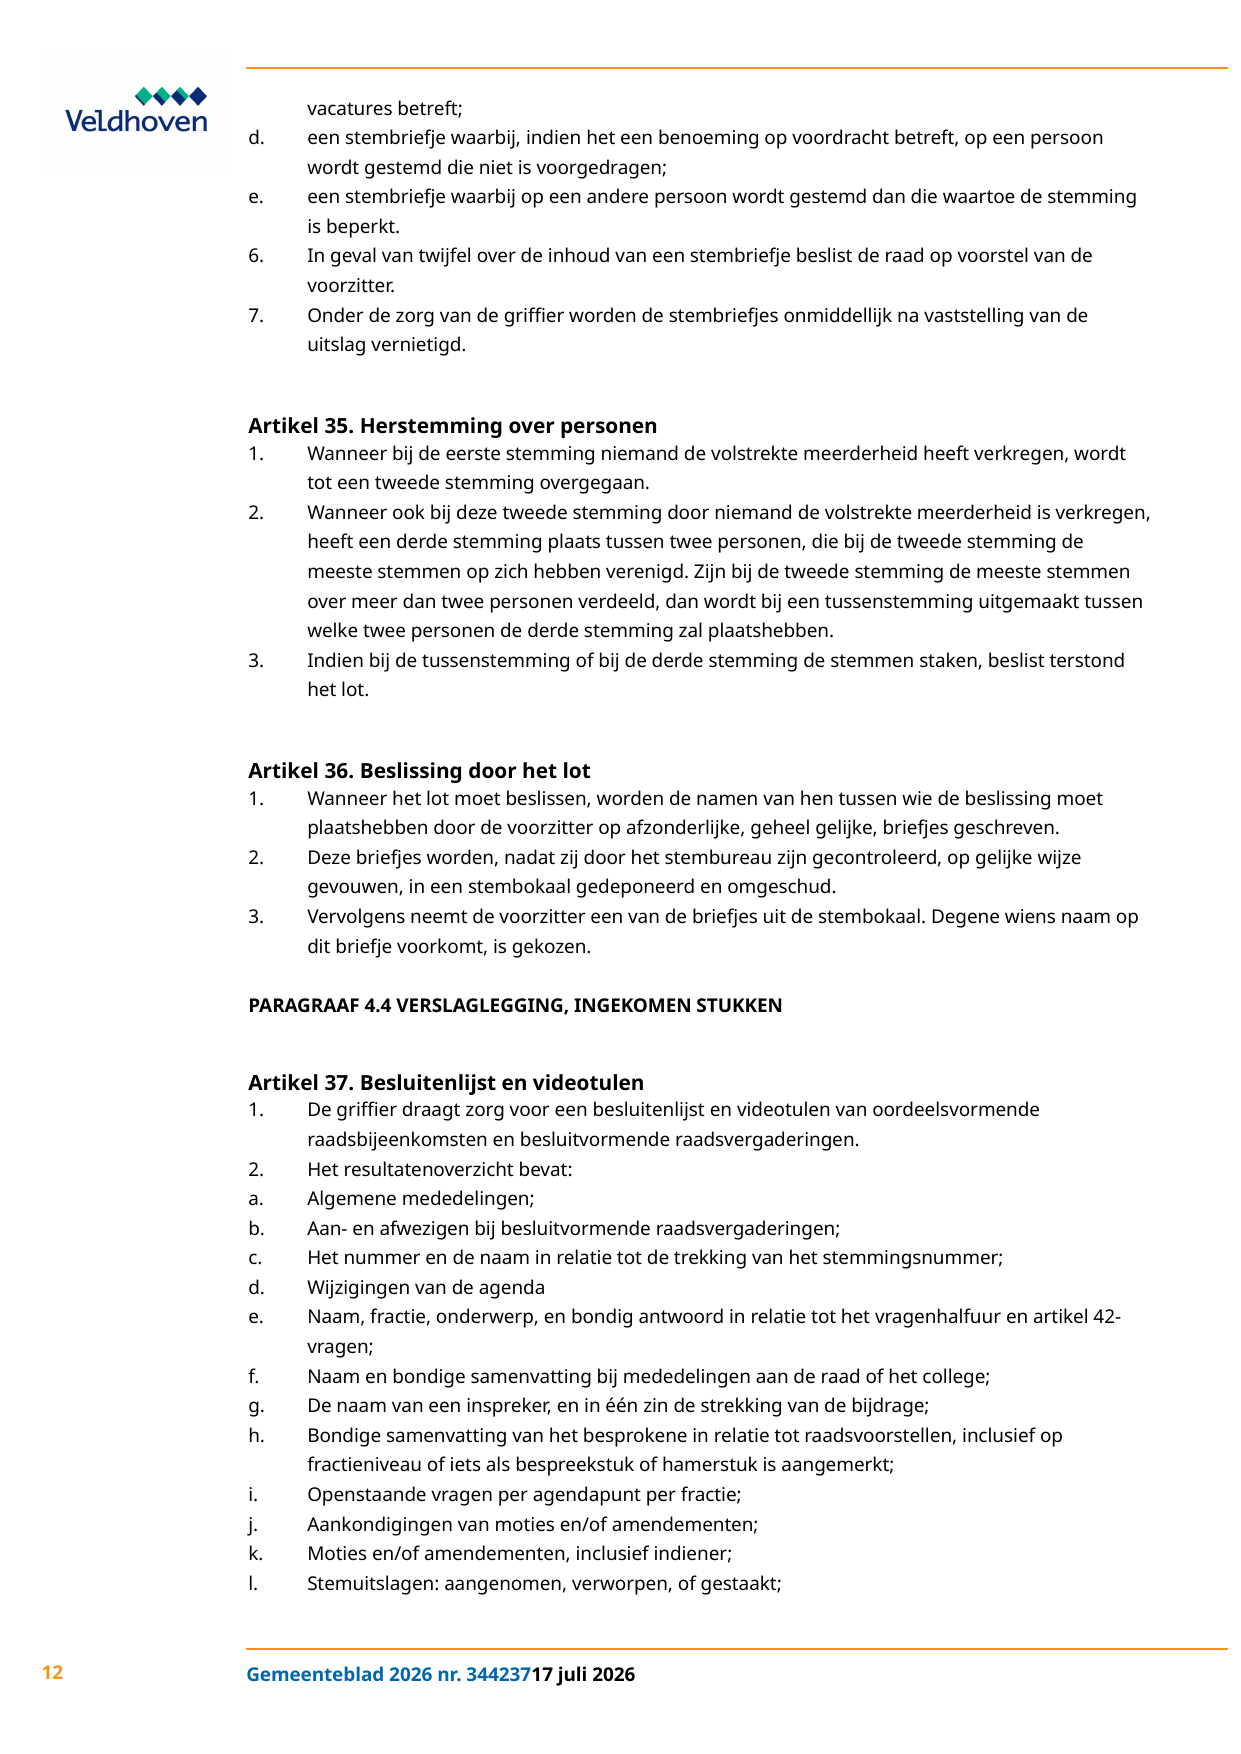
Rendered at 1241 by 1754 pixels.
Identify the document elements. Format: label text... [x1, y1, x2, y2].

list Het resultatenoverzicht bevat: [248, 1156, 1152, 1182]
list Naam en bondige samenvatting bij mededelingen aan de raad of het college; [248, 1363, 1152, 1389]
list een stembriefje waarbij op een andere persoon wordt gestemd dan die waartoe de stemming is beperkt. [248, 183, 1152, 239]
list Wijzigingen van de agenda [248, 1274, 1152, 1300]
list Openstaande vragen per agendapunt per fractie; [248, 1481, 1152, 1507]
list Moties en/of amendementen, inclusief indiener; [248, 1540, 1152, 1566]
list vacatures betreft; [248, 95, 1152, 121]
text Artikel 35. Herstemming over personen [248, 411, 1152, 440]
list De naam van een inspreker, en in één zin de strekking van de bijdrage; [248, 1392, 1152, 1418]
list Aankondigingen van moties en/of amendementen; [248, 1511, 1152, 1537]
list Algemene mededelingen; [248, 1185, 1152, 1211]
list Indien bij de tussenstemming of bij de derde stemming de stemmen staken, beslist terstond het lot. [248, 647, 1152, 702]
list Deze briefjes worden, nadat zij door het stembureau zijn gecontroleerd, op gelijke wijze gevouwen, in een stembokaal gedeponeerd en omgeschud. [248, 844, 1152, 899]
list Aan- en afwezigen bij besluitvormende raadsvergaderingen; [248, 1215, 1152, 1241]
list Stemuitslagen: aangenomen, verworpen, of gestaakt; [248, 1570, 1152, 1596]
list Wanneer ook bij deze tweede stemming door niemand de volstrekte meerderheid is verkregen, heeft een derde stemming plaats tussen twee personen, die bij de tweede stemming de meeste stemmen op zich hebben verenigd. Zijn bij de tweede stemming de meeste stemmen over meer dan twee personen verdeeld, dan wordt bij een tussenstemming uitgemaakt tussen welke twee personen de derde stemming zal plaatshebben. [248, 499, 1152, 643]
list Wanneer bij de eerste stemming niemand de volstrekte meerderheid heeft verkregen, wordt tot een tweede stemming overgegaan. [248, 440, 1152, 495]
text Artikel 37. Besluitenlijst en videotulen [248, 1068, 1152, 1097]
picture [41, 47, 231, 172]
list Bondige samenvatting van het besprokene in relatie tot raadsvoorstellen, inclusief op fractieniveau of iets als bespreekstuk of hamerstuk is aangemerkt; [248, 1422, 1152, 1477]
list Wanneer het lot moet beslissen, worden de namen van hen tussen wie de beslissing moet plaatshebben door de voorzitter op afzonderlijke, geheel gelijke, briefjes geschreven. [248, 785, 1152, 840]
list Vervolgens neemt de voorzitter een van de briefjes uit de stembokaal. Degene wiens naam op dit briefje voorkomt, is gekozen. [248, 903, 1152, 959]
list De griffier draagt zorg voor een besluitenlijst en videotulen van oordeelsvormende raadsbijeenkomsten en besluitvormende raadsvergaderingen. [248, 1097, 1152, 1152]
list Het nummer en de naam in relatie tot de trekking van het stemmingsnummer; [248, 1244, 1152, 1270]
text PARAGRAAF 4.4 VERSLAGLEGGING, INGEKOMEN STUKKEN [248, 992, 1152, 1018]
list Onder de zorg van de griffier worden de stembriefjes onmiddellijk na vaststelling van de uitslag vernietigd. [248, 302, 1152, 357]
list een stembriefje waarbij, indien het een benoeming op voordracht betreft, op een persoon wordt gestemd die niet is voorgedragen; [248, 124, 1152, 180]
list Naam, fractie, onderwerp, en bondig antwoord in relatie tot het vragenhalfuur en artikel 42-vragen; [248, 1304, 1152, 1359]
text Artikel 36. Beslissing door het lot [248, 757, 1152, 785]
list In geval van twijfel over de inhoud van een stembriefje beslist de raad op voorstel van de voorzitter. [248, 243, 1152, 298]
